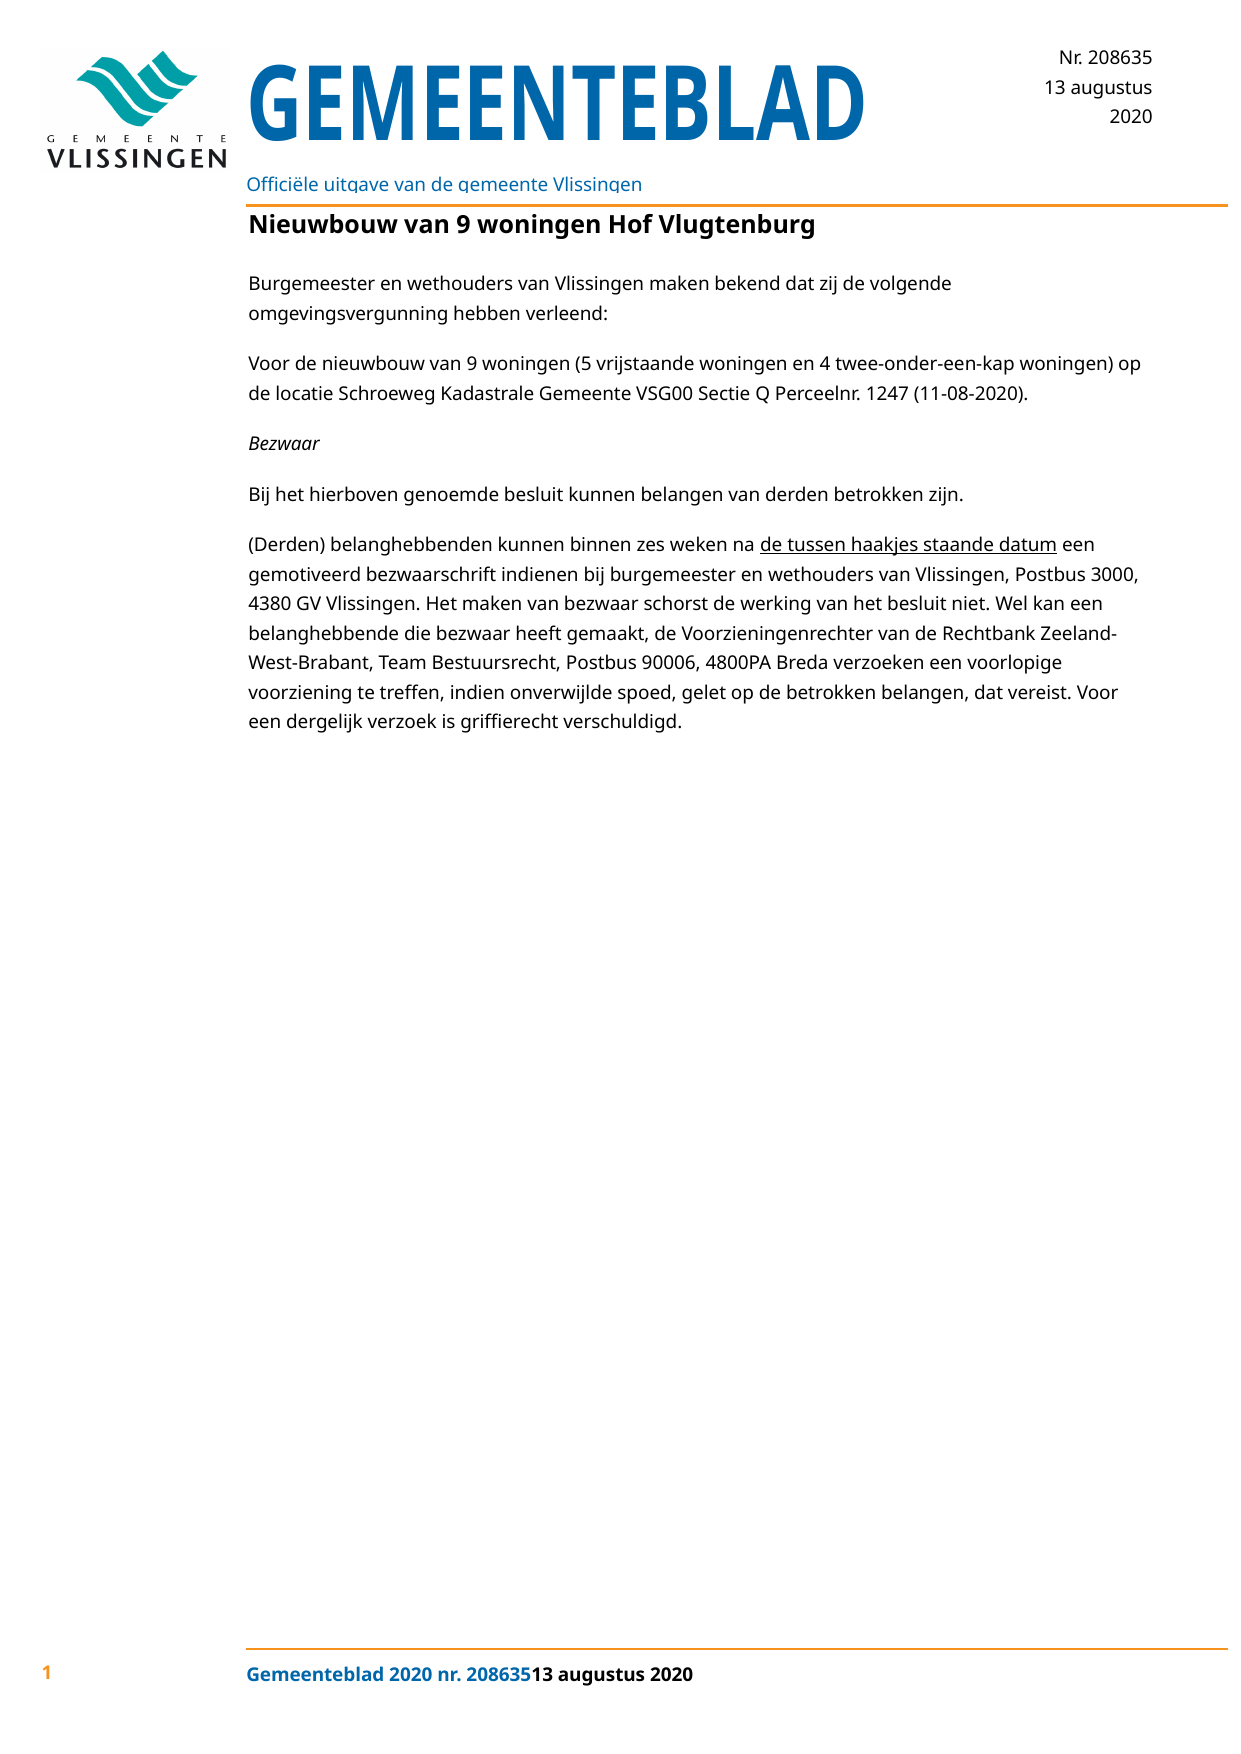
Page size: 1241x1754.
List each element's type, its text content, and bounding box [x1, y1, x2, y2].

text (Derden) belanghebbenden kunnen binnen zes weken na de tussen haakjes staande datum een gemotiveerd bezwaarschrift indienen bij burgemeester en wethouders van Vlissingen, Postbus 3000, 4380 GV Vlissingen. Het maken van bezwaar schorst de werking van het besluit niet. Wel kan een belanghebbende die bezwaar heeft gemaakt, de Voorzieningenrechter van de Rechtbank Zeeland-West-Brabant, Team Bestuursrecht, Postbus 90006, 4800PA Breda verzoeken een voorlopige voorziening te treffen, indien onverwijlde spoed, gelet op de betrokken belangen, dat vereist. Voor een dergelijk verzoek is griffierecht verschuldigd. [248, 531, 1152, 734]
picture [41, 47, 231, 172]
text Bezwaar [248, 430, 1152, 456]
text Nieuwbouw van 9 woningen Hof Vlugtenburg [248, 207, 1152, 241]
text Voor de nieuwbouw van 9 woningen (5 vrijstaande woningen en 4 twee-onder-een-kap woningen) op de locatie Schroeweg Kadastrale Gemeente VSG00 Sectie Q Perceelnr. 1247 (11-08-2020). [248, 350, 1152, 406]
text Bij het hierboven genoemde besluit kunnen belangen van derden betrokken zijn. [248, 481, 1152, 506]
text Burgemeester en wethouders van Vlissingen maken bekend dat zij de volgende omgevingsvergunning hebben verleend: [248, 270, 1152, 326]
